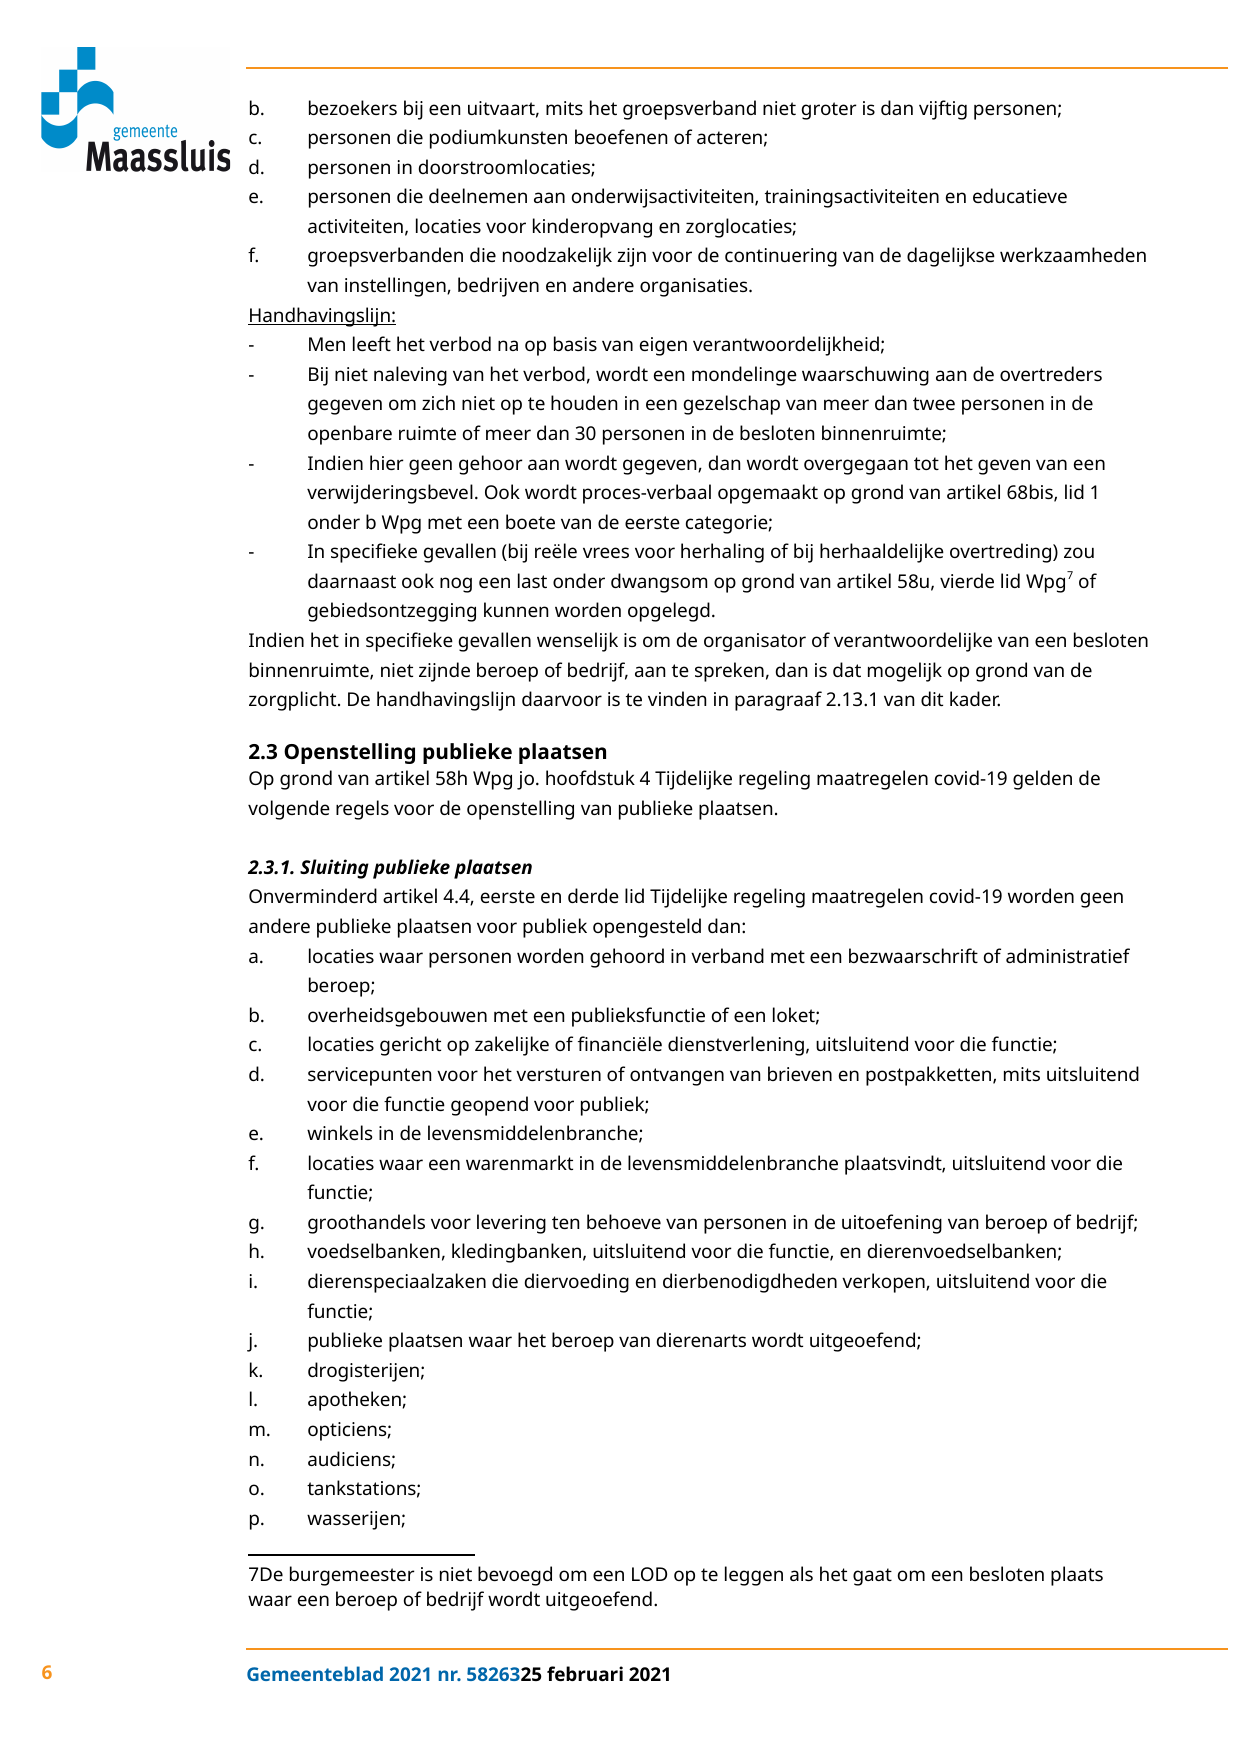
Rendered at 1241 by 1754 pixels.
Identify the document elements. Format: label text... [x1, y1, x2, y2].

list audiciens; [248, 1446, 1152, 1471]
list Bij niet naleving van het verbod, wordt een mondelinge waarschuwing aan de overtreders gegeven om zich niet op te houden in een gezelschap van meer dan twee personen in de openbare ruimte of meer dan 30 personen in de besloten binnenruimte; [248, 361, 1152, 446]
text 2.3 Openstelling publieke plaatsen [248, 737, 1152, 765]
list Men leeft het verbod na op basis van eigen verantwoordelijkheid; [248, 331, 1152, 357]
text Indien het in specifieke gevallen wenselijk is om de organisator of verantwoordelijke van een besloten binnenruimte, niet zijnde beroep of bedrijf, aan te spreken, dan is dat mogelijk op grond van de zorgplicht. De handhavingslijn daarvoor is te vinden in paragraaf 2.13.1 van dit kader. [248, 627, 1152, 712]
list bezoekers bij een uitvaart, mits het groepsverband niet groter is dan vijftig personen; [248, 95, 1152, 121]
picture [41, 47, 231, 172]
list servicepunten voor het versturen of ontvangen van brieven en postpakketten, mits uitsluitend voor die functie geopend voor publiek; [248, 1061, 1152, 1116]
list wasserijen; [248, 1505, 1152, 1531]
list locaties waar een warenmarkt in de levensmiddelenbranche plaatsvindt, uitsluitend voor die functie; [248, 1150, 1152, 1205]
list winkels in de levensmiddelenbranche; [248, 1120, 1152, 1146]
list voedselbanken, kledingbanken, uitsluitend voor die functie, en dierenvoedselbanken; [248, 1239, 1152, 1264]
list apotheken; [248, 1387, 1152, 1412]
list personen die deelnemen aan onderwijsactiviteiten, trainingsactiviteiten en educatieve activiteiten, locaties voor kinderopvang en zorglocaties; [248, 183, 1152, 239]
list personen die podiumkunsten beoefenen of acteren; [248, 124, 1152, 150]
list personen in doorstroomlocaties; [248, 154, 1152, 180]
list groothandels voor levering ten behoeve van personen in de uitoefening van beroep of bedrijf; [248, 1209, 1152, 1235]
list groepsverbanden die noodzakelijk zijn voor de continuering van de dagelijkse werkzaamheden van instellingen, bedrijven en andere organisaties. [248, 243, 1152, 298]
text Handhavingslijn: [248, 302, 1152, 328]
picture [41, 47, 77, 92]
list locaties gericht op zakelijke of financiële dienstverlening, uitsluitend voor die functie; [248, 1032, 1152, 1057]
list drogisterijen; [248, 1357, 1152, 1383]
list tankstations; [248, 1475, 1152, 1501]
list opticiens; [248, 1416, 1152, 1442]
list Indien hier geen gehoor aan wordt gegeven, dan wordt overgegaan tot het geven van een verwijderingsbevel. Ook wordt proces-verbaal opgemaakt op grond van artikel 68bis, lid 1 onder b Wpg met een boete van de eerste categorie; [248, 450, 1152, 535]
list overheidsgebouwen met een publieksfunctie of een loket; [248, 1002, 1152, 1028]
list In specifieke gevallen (bij reële vrees voor herhaling of bij herhaaldelijke overtreding) zou daarnaast ook nog een last onder dwangsom op grond van artikel 58u, vierde lid Wpg of gebiedsontzegging kunnen worden opgelegd. [248, 538, 1152, 623]
text Op grond van artikel 58h Wpg jo. hoofdstuk 4 Tijdelijke regeling maatregelen covid-19 gelden de volgende regels voor de openstelling van publieke plaatsen. [248, 765, 1152, 821]
list dierenspeciaalzaken die diervoeding en dierbenodigdheden verkopen, uitsluitend voor die functie; [248, 1268, 1152, 1323]
list publieke plaatsen waar het beroep van dierenarts wordt uitgeoefend; [248, 1327, 1152, 1353]
list De burgemeester is niet bevoegd om een LOD op te leggen als het gaat om een besloten plaats waar een beroep of bedrijf wordt uitgeoefend. [248, 1561, 1152, 1612]
text 2.3.1. Sluiting publieke plaatsen [248, 854, 1152, 880]
list locaties waar personen worden gehoord in verband met een bezwaarschrift of administratief beroep; [248, 943, 1152, 998]
text Onverminderd artikel 4.4, eerste en derde lid Tijdelijke regeling maatregelen covid-19 worden geen andere publieke plaatsen voor publiek opengesteld dan: [248, 884, 1152, 939]
